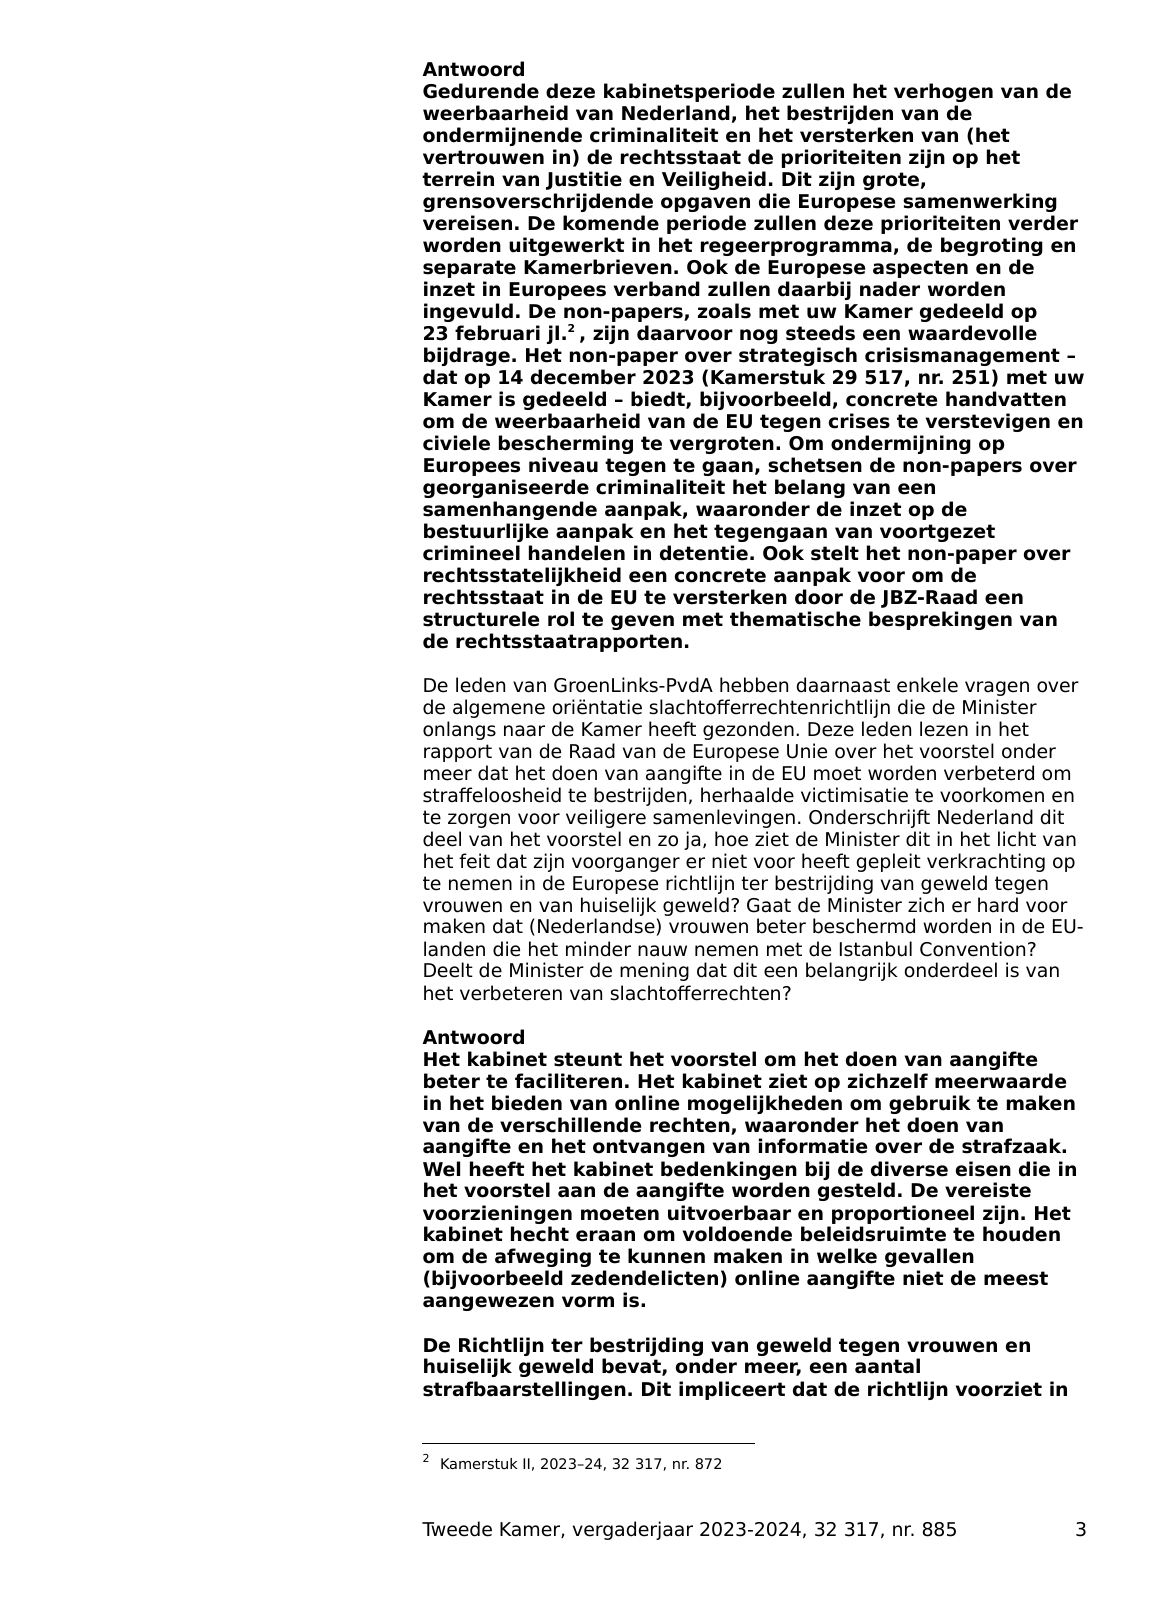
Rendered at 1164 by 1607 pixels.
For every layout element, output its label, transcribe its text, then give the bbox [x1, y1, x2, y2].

text Kamerstuk II, 2023–24, 32 317, nr. 872 [422, 1452, 1087, 1474]
text Het kabinet steunt het voorstel om het doen van aangifte beter te faciliteren. Het kabinet ziet op zichzelf meerwaarde in het bieden van online mogelijkheden om gebruik te maken van de verschillende rechten, waaronder het doen van aangifte en het ontvangen van informatie over de strafzaak. Wel heeft het kabinet bedenkingen bij de diverse eisen die in het voorstel aan de aangifte worden gesteld. De vereiste voorzieningen moeten uitvoerbaar en proportioneel zijn. Het kabinet hecht eraan om voldoende beleidsruimte te houden om de afweging te kunnen maken in welke gevallen (bijvoorbeeld zedendelicten) online aangifte niet de meest aangewezen vorm is. [422, 1048, 1087, 1312]
text Antwoord [422, 59, 1087, 81]
text De Richtlijn ter bestrijding van geweld tegen vrouwen en huiselijk geweld bevat, onder meer, een aantal strafbaarstellingen. Dit impliceert dat de richtlijn voorziet in [422, 1334, 1087, 1400]
text Antwoord [422, 1027, 1087, 1048]
text Gedurende deze kabinetsperiode zullen het verhogen van de weerbaarheid van Nederland, het bestrijden van de ondermijnende criminaliteit en het versterken van (het vertrouwen in) de rechtsstaat de prioriteiten zijn op het terrein van Justitie en Veiligheid. Dit zijn grote, grensoverschrijdende opgaven die Europese samenwerking vereisen. De komende periode zullen deze prioriteiten verder worden uitgewerkt in het regeerprogramma, de begroting en separate Kamerbrieven. Ook de Europese aspecten en de inzet in Europees verband zullen daarbij nader worden ingevuld. De non-papers, zoals met uw Kamer gedeeld op 23 februari jl., zijn daarvoor nog steeds een waardevolle bijdrage. Het non-paper over strategisch crisismanagement – dat op 14 december 2023 (Kamerstuk 29 517, nr. 251) met uw Kamer is gedeeld – biedt, bijvoorbeeld, concrete handvatten om de weerbaarheid van de EU tegen crises te verstevigen en civiele bescherming te vergroten. Om ondermijning op Europees niveau tegen te gaan, schetsen de non-papers over georganiseerde criminaliteit het belang van een samenhangende aanpak, waaronder de inzet op de bestuurlijke aanpak en het tegengaan van voortgezet crimineel handelen in detentie. Ook stelt het non-paper over rechtsstatelijkheid een concrete aanpak voor om de rechtsstaat in de EU te versterken door de JBZ-Raad een structurele rol te geven met thematische besprekingen van de rechtsstaatrapporten. [422, 81, 1087, 652]
text De leden van GroenLinks-PvdA hebben daarnaast enkele vragen over de algemene oriëntatie slachtofferrechtenrichtlijn die de Minister onlangs naar de Kamer heeft gezonden. Deze leden lezen in het rapport van de Raad van de Europese Unie over het voorstel onder meer dat het doen van aangifte in de EU moet worden verbeterd om straffeloosheid te bestrijden, herhaalde victimisatie te voorkomen en te zorgen voor veiligere samenlevingen. Onderschrijft Nederland dit deel van het voorstel en zo ja, hoe ziet de Minister dit in het licht van het feit dat zijn voorganger er niet voor heeft gepleit verkrachting op te nemen in de Europese richtlijn ter bestrijding van geweld tegen vrouwen en van huiselijk geweld? Gaat de Minister zich er hard voor maken dat (Nederlandse) vrouwen beter beschermd worden in de EU-landen die het minder nauw nemen met de Istanbul Convention? Deelt de Minister de mening dat dit een belangrijk onderdeel is van het verbeteren van slachtofferrechten? [422, 675, 1087, 1004]
